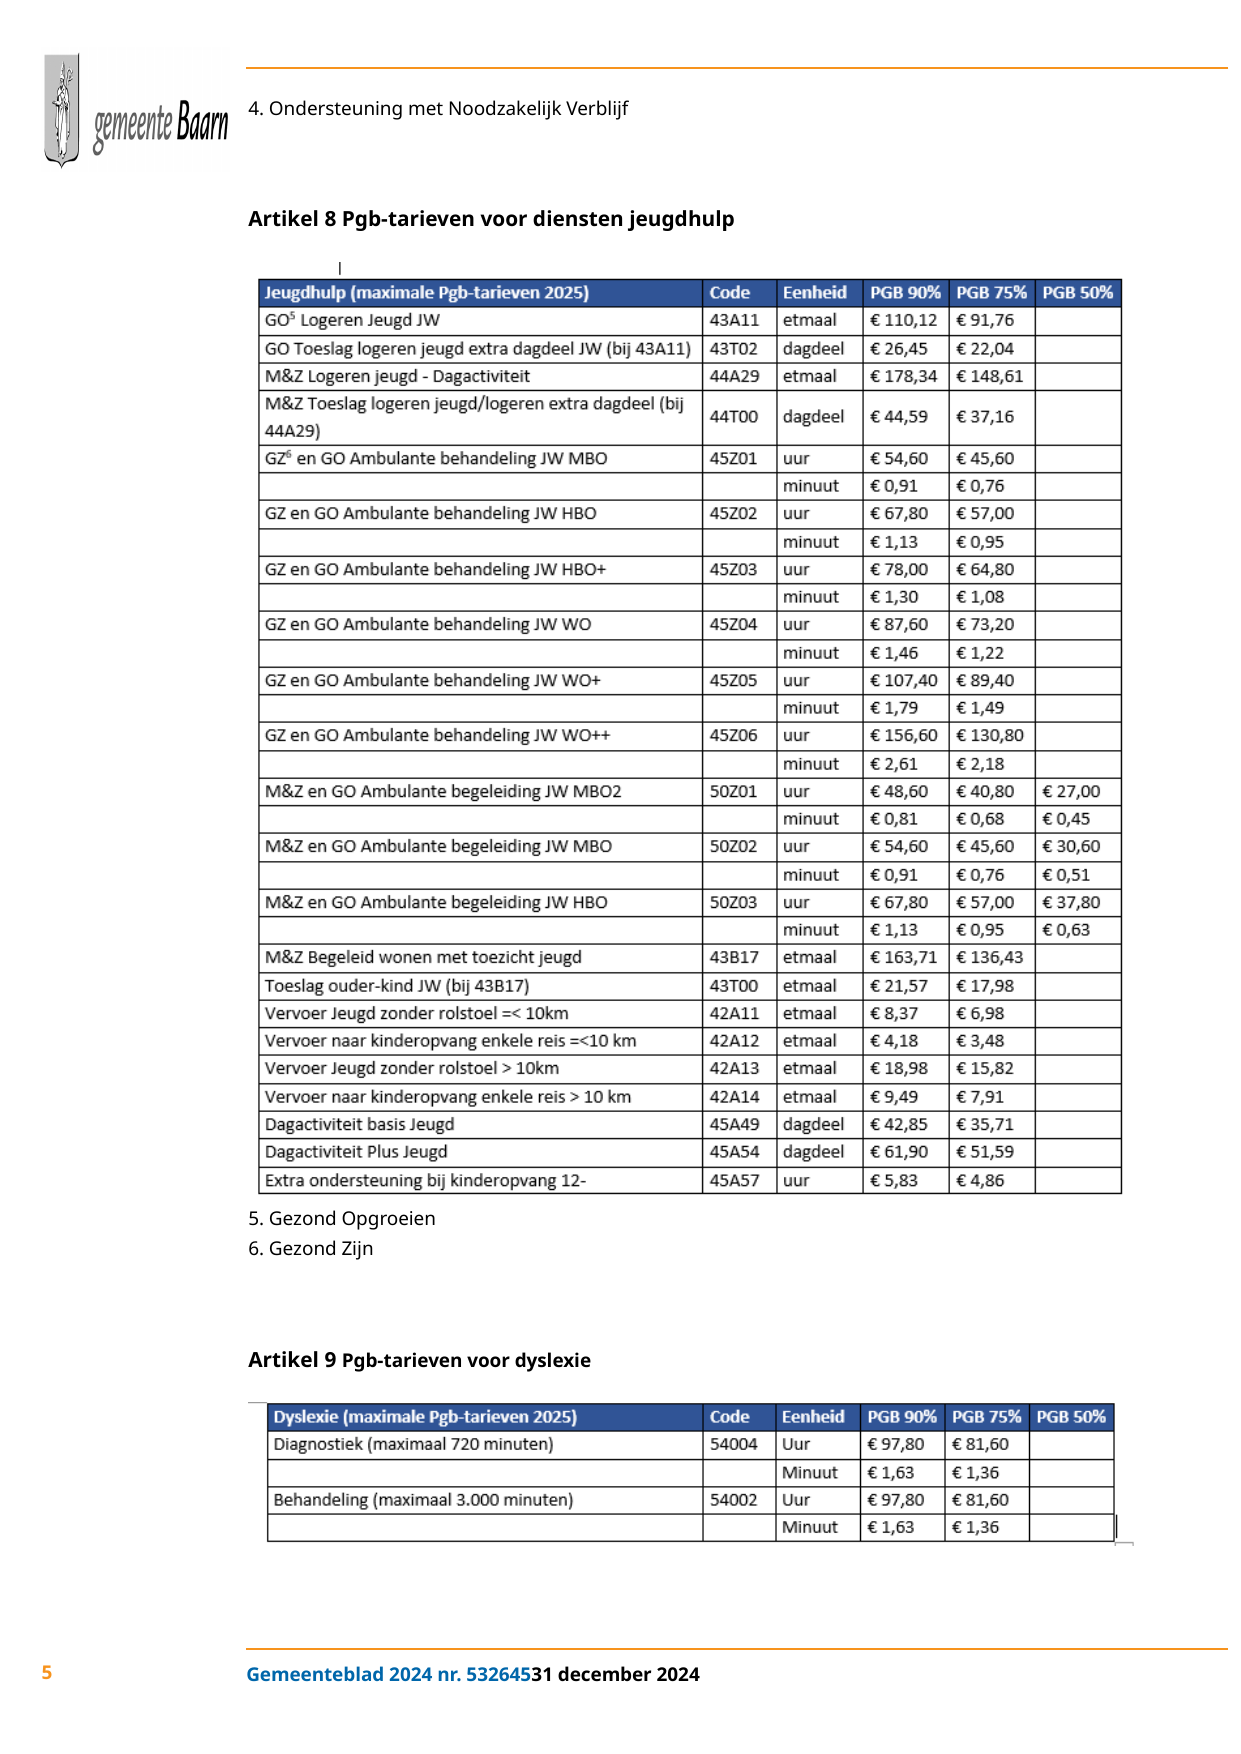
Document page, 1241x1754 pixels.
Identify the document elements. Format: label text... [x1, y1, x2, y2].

picture [41, 47, 231, 172]
text 4. Ondersteuning met Noodzakelijk Verblijf [248, 95, 1152, 121]
text 6. Gezond Zijn [248, 1235, 1152, 1261]
picture [248, 262, 1134, 1206]
text Artikel 8 Pgb-tarieven voor diensten jeugdhulp [248, 204, 1152, 233]
text Artikel 9 Pgb-tarieven voor dyslexie [248, 1345, 1152, 1373]
picture [248, 1402, 1134, 1546]
text 5. Gezond Opgroeien [248, 1206, 1152, 1231]
